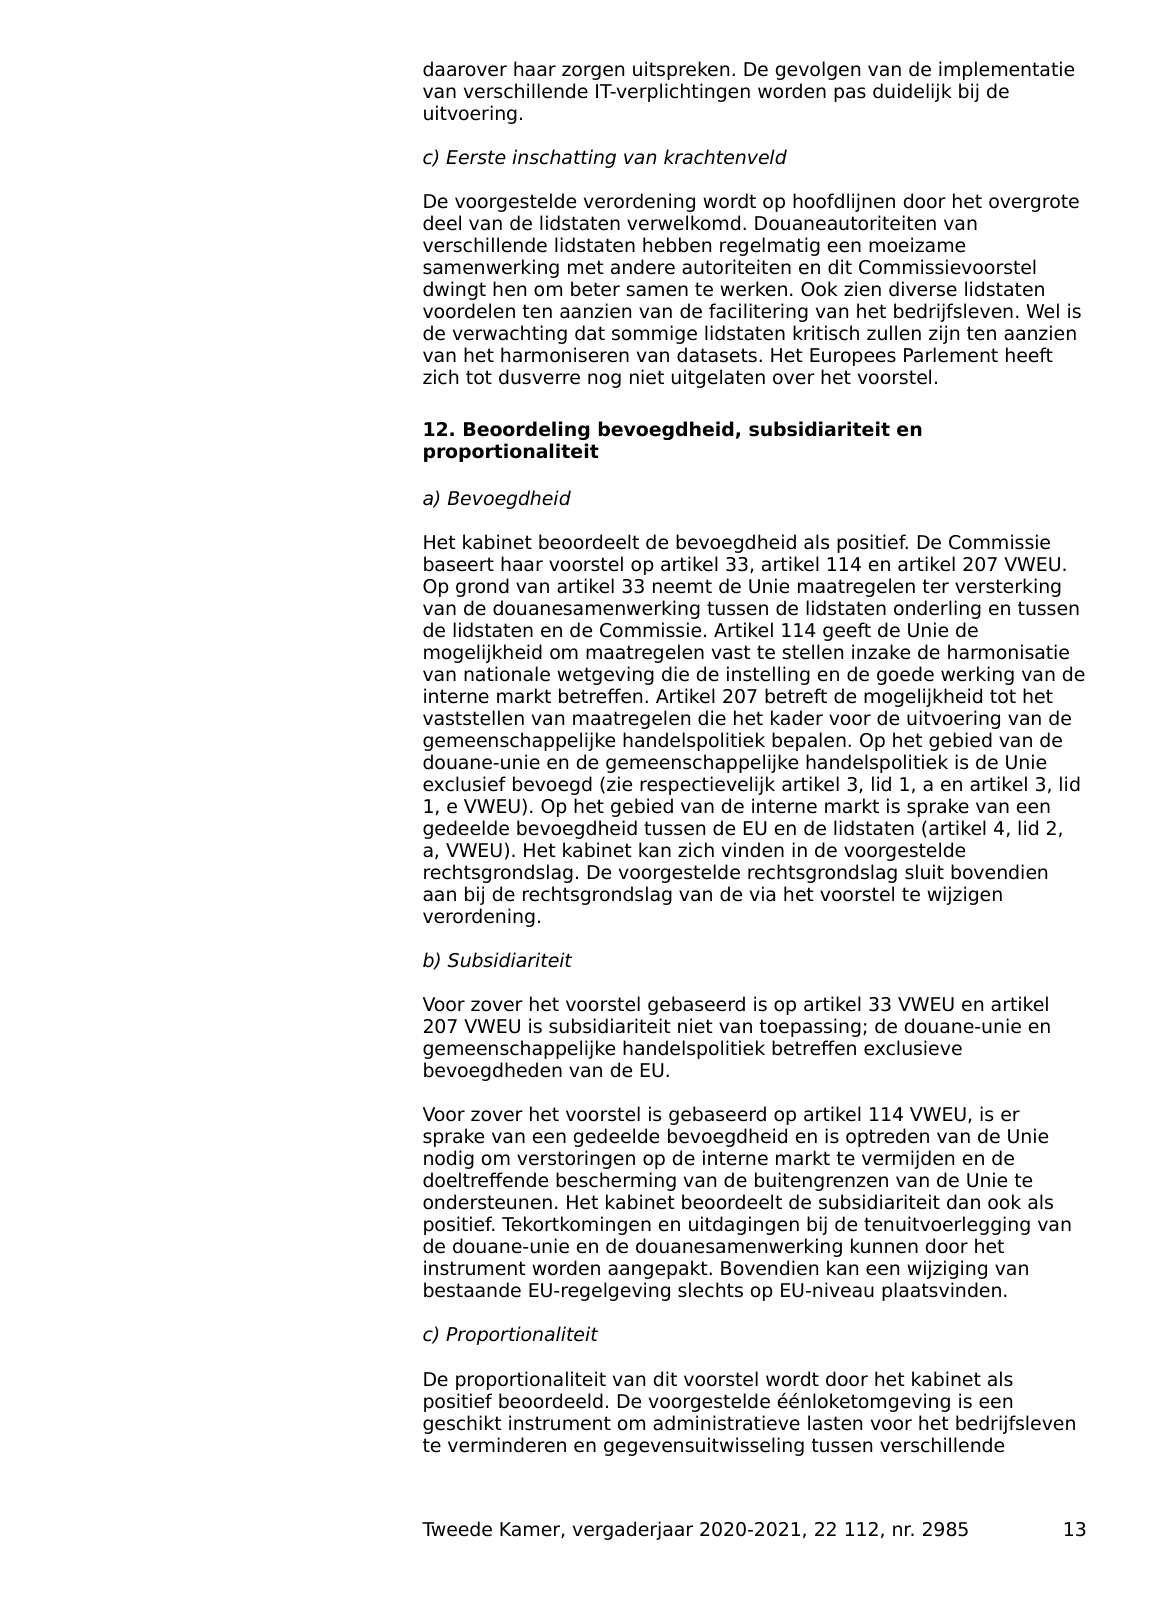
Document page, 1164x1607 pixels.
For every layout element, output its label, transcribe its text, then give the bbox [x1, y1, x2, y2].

text Voor zover het voorstel is gebaseerd op artikel 114 VWEU, is er sprake van een gedeelde bevoegdheid en is optreden van de Unie nodig om verstoringen op de interne markt te vermijden en de doeltreffende bescherming van de buitengrenzen van de Unie te ondersteunen. Het kabinet beoordeelt de subsidiariteit dan ook als positief. Tekortkomingen en uitdagingen bij de tenuitvoerlegging van de douane-unie en de douanesamenwerking kunnen door het instrument worden aangepakt. Bovendien kan een wijziging van bestaande EU-regelgeving slechts op EU-niveau plaatsvinden. [422, 1104, 1087, 1302]
subtitle c) Proportionaliteit [422, 1324, 1087, 1346]
text De voorgestelde verordening wordt op hoofdlijnen door het overgrote deel van de lidstaten verwelkomd. Douaneautoriteiten van verschillende lidstaten hebben regelmatig een moeizame samenwerking met andere autoriteiten en dit Commissievoorstel dwingt hen om beter samen te werken. Ook zien diverse lidstaten voordelen ten aanzien van de facilitering van het bedrijfsleven. Wel is de verwachting dat sommige lidstaten kritisch zullen zijn ten aanzien van het harmoniseren van datasets. Het Europees Parlement heeft zich tot dusverre nog niet uitgelaten over het voorstel. [422, 191, 1087, 389]
text Voor zover het voorstel gebaseerd is op artikel 33 VWEU en artikel 207 VWEU is subsidiariteit niet van toepassing; de douane-unie en gemeenschappelijke handelspolitiek betreffen exclusieve bevoegdheden van de EU. [422, 994, 1087, 1082]
subtitle c) Eerste inschatting van krachtenveld [422, 147, 1087, 169]
text Het kabinet beoordeelt de bevoegdheid als positief. De Commissie baseert haar voorstel op artikel 33, artikel 114 en artikel 207 VWEU. Op grond van artikel 33 neemt de Unie maatregelen ter versterking van de douanesamenwerking tussen de lidstaten onderling en tussen de lidstaten en de Commissie. Artikel 114 geeft de Unie de mogelijkheid om maatregelen vast te stellen inzake de harmonisatie van nationale wetgeving die de instelling en de goede werking van de interne markt betreffen. Artikel 207 betreft de mogelijkheid tot het vaststellen van maatregelen die het kader voor de uitvoering van de gemeenschappelijke handelspolitiek bepalen. Op het gebied van de douane-unie en de gemeenschappelijke handelspolitiek is de Unie exclusief bevoegd (zie respectievelijk artikel 3, lid 1, a en artikel 3, lid 1, e VWEU). Op het gebied van de interne markt is sprake van een gedeelde bevoegdheid tussen de EU en de lidstaten (artikel 4, lid 2, a, VWEU). Het kabinet kan zich vinden in de voorgestelde rechtsgrondslag. De voorgestelde rechtsgrondslag sluit bovendien aan bij de rechtsgrondslag van de via het voorstel te wijzigen verordening. [422, 532, 1087, 928]
text daarover haar zorgen uitspreken. De gevolgen van de implementatie van verschillende IT-verplichtingen worden pas duidelijk bij de uitvoering. [422, 59, 1087, 125]
subtitle a) Bevoegdheid [422, 488, 1087, 510]
subtitle b) Subsidiariteit [422, 950, 1087, 972]
subtitle 12. Beoordeling bevoegdheid, subsidiariteit en proportionaliteit [422, 419, 1087, 463]
text De proportionaliteit van dit voorstel wordt door het kabinet als positief beoordeeld. De voorgestelde éénloketomgeving is een geschikt instrument om administratieve lasten voor het bedrijfsleven te verminderen en gegevensuitwisseling tussen verschillende [422, 1368, 1087, 1456]
